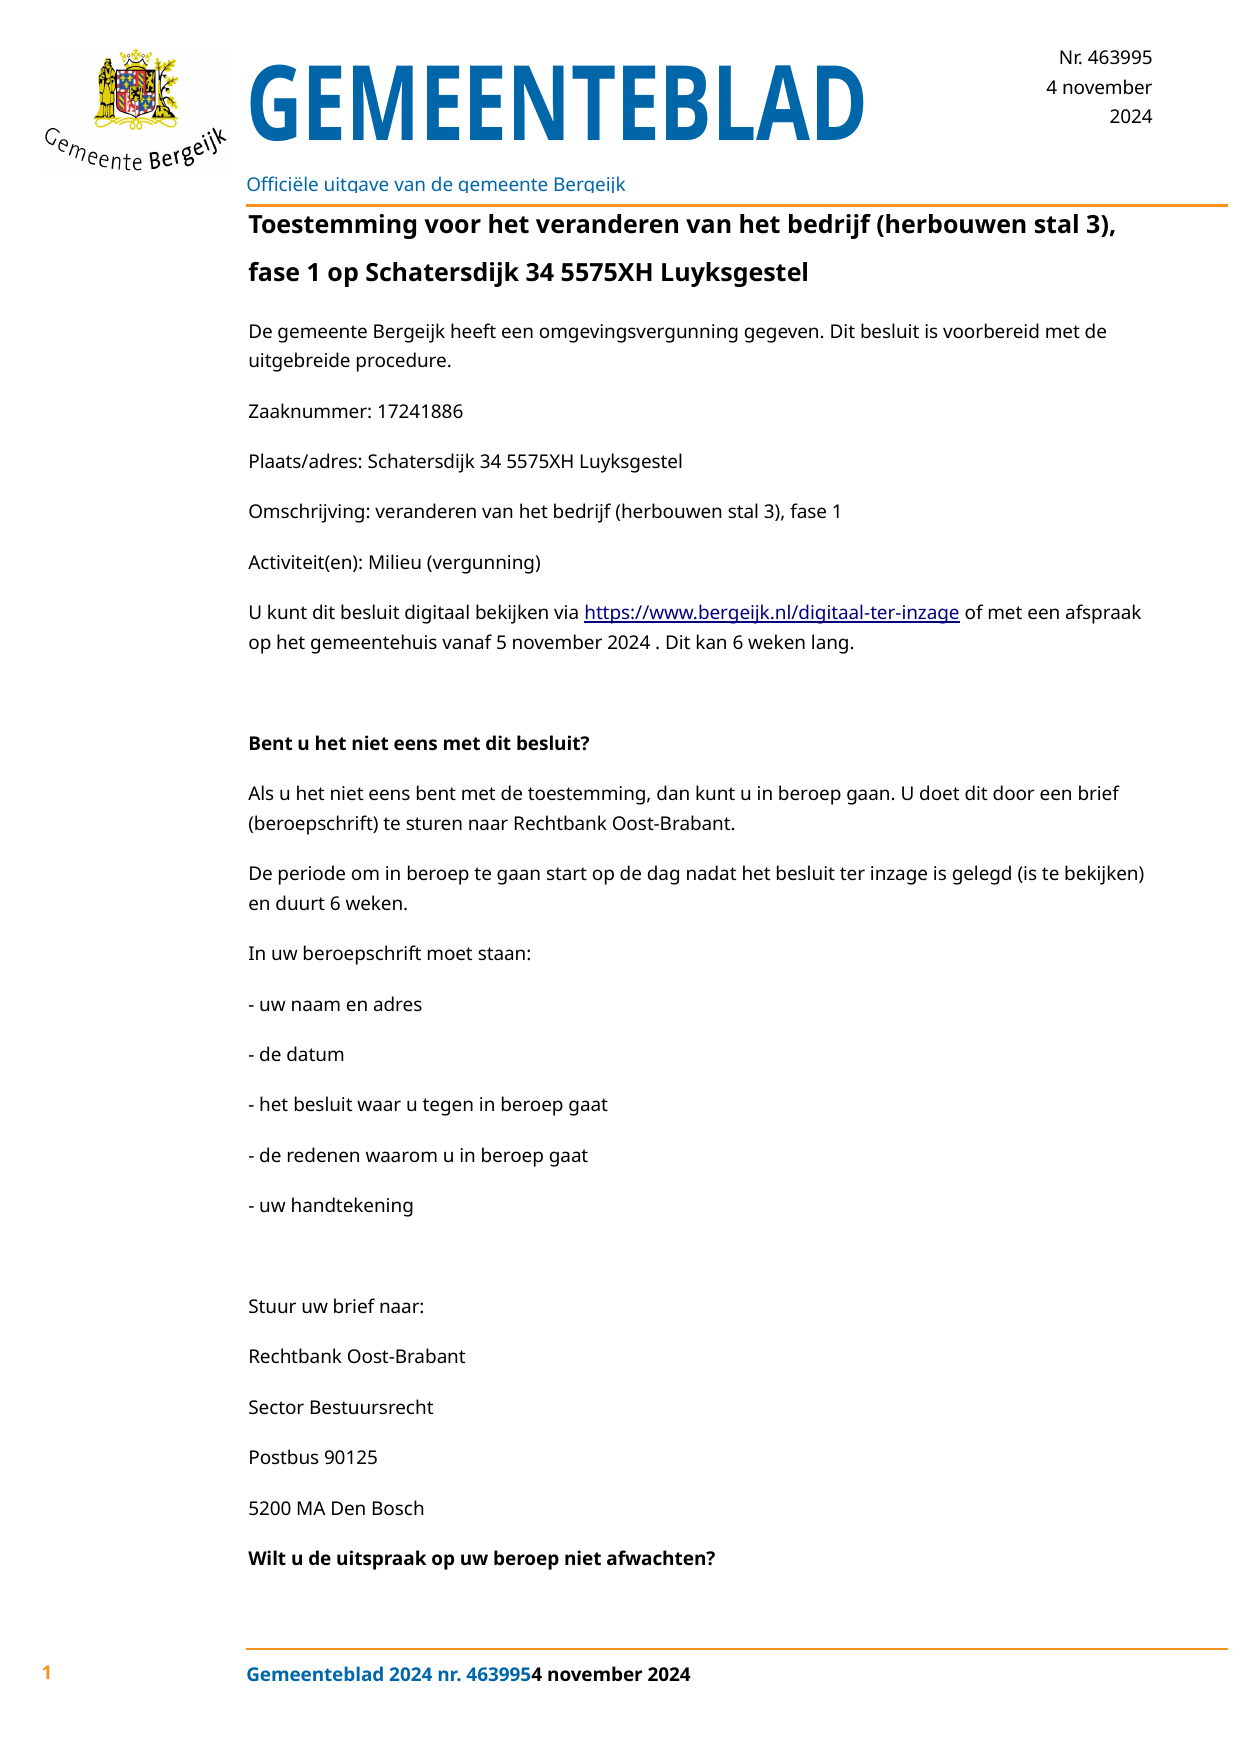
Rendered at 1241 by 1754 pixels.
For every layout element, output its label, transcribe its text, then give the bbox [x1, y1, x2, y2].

text Zaaknummer: 17241886 [248, 398, 1152, 424]
text - uw handtekening [248, 1192, 1152, 1218]
text Sector Bestuursrecht [248, 1394, 1152, 1420]
text - de redenen waarom u in beroep gaat [248, 1142, 1152, 1168]
text - uw naam en adres [248, 991, 1152, 1017]
text Postbus 90125 [248, 1444, 1152, 1470]
text Toestemming voor het veranderen van het bedrijf (herbouwen stal 3), fase 1 op Schatersdijk 34 5575XH Luyksgestel [248, 207, 1152, 288]
text U kunt dit besluit digitaal bekijken via https://www.bergeijk.nl/digitaal-ter-inzage of met een afspraak op het gemeentehuis vanaf 5 november 2024 . Dit kan 6 weken lang. [248, 599, 1152, 655]
text - het besluit waar u tegen in beroep gaat [248, 1092, 1152, 1117]
text - de datum [248, 1041, 1152, 1067]
text 5200 MA Den Bosch [248, 1495, 1152, 1521]
text De periode om in beroep te gaan start op de dag nadat het besluit ter inzage is gelegd (is te bekijken) en duurt 6 weken. [248, 860, 1152, 916]
text Rechtbank Oost-Brabant [248, 1344, 1152, 1369]
text Wilt u de uitspraak op uw beroep niet afwachten? [248, 1545, 1152, 1571]
text Activiteit(en): Milieu (vergunning) [248, 549, 1152, 575]
text Omschrijving: veranderen van het bedrijf (herbouwen stal 3), fase 1 [248, 499, 1152, 524]
text Stuur uw brief naar: [248, 1293, 1152, 1319]
text Bent u het niet eens met dit besluit? [248, 730, 1152, 756]
text Als u het niet eens bent met de toestemming, dan kunt u in beroep gaan. U doet dit door een brief (beroepschrift) te sturen naar Rechtbank Oost-Brabant. [248, 780, 1152, 836]
picture [41, 47, 231, 172]
text In uw beroepschrift moet staan: [248, 940, 1152, 966]
text Plaats/adres: Schatersdijk 34 5575XH Luyksgestel [248, 448, 1152, 474]
text De gemeente Bergeijk heeft een omgevingsvergunning gegeven. Dit besluit is voorbereid met de uitgebreide procedure. [248, 318, 1152, 373]
